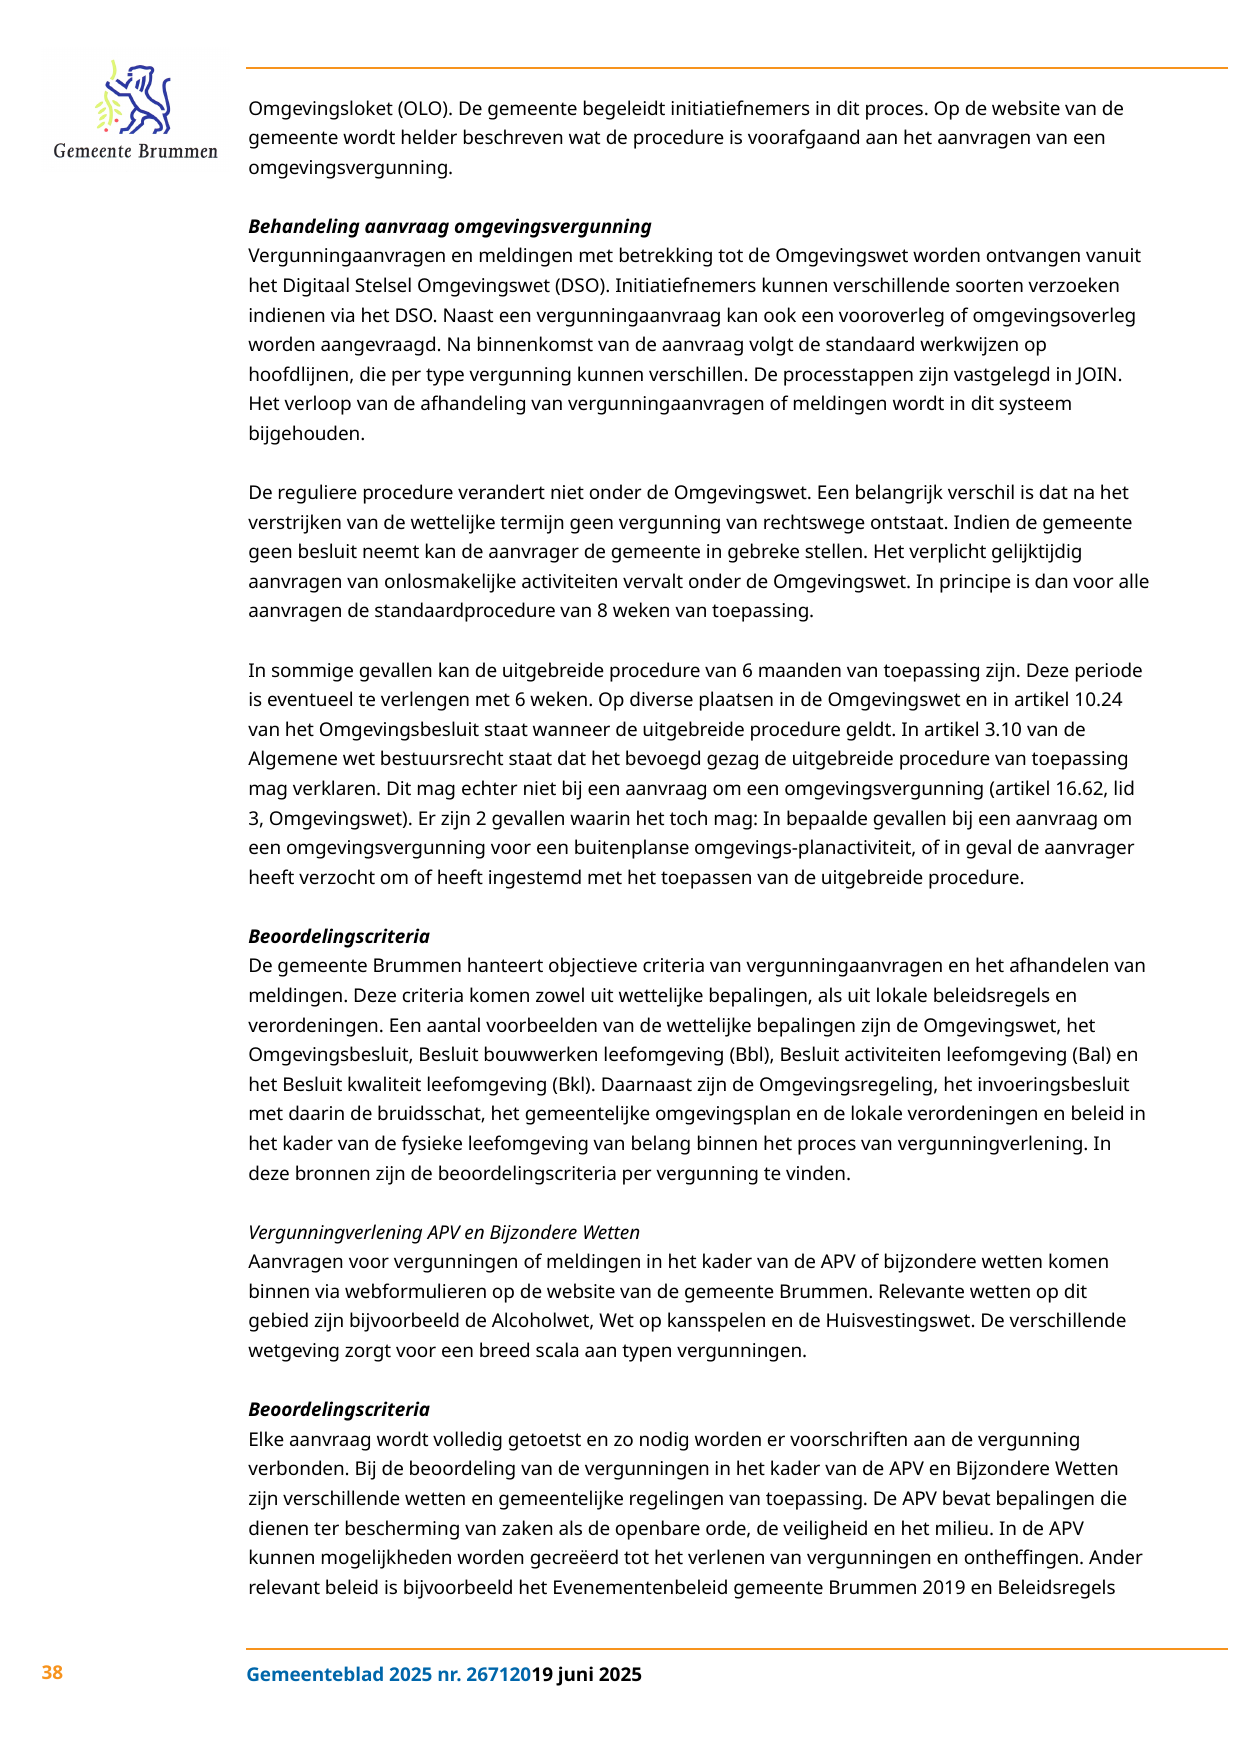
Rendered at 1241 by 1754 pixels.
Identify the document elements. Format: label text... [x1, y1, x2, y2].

text Vergunningaanvragen en meldingen met betrekking tot de Omgevingswet worden ontvangen vanuit het Digitaal Stelsel Omgevingswet (DSO). Initiatiefnemers kunnen verschillende soorten verzoeken indienen via het DSO. Naast een vergunningaanvraag kan ook een vooroverleg of omgevingsoverleg worden aangevraagd. Na binnenkomst van de aanvraag volgt de standaard werkwijzen op hoofdlijnen, die per type vergunning kunnen verschillen. De processtappen zijn vastgelegd in JOIN. Het verloop van de afhandeling van vergunningaanvragen of meldingen wordt in dit systeem bijgehouden. [248, 243, 1152, 446]
text Beoordelingscriteria [248, 1396, 1152, 1422]
text In sommige gevallen kan de uitgebreide procedure van 6 maanden van toepassing zijn. Deze periode is eventueel te verlengen met 6 weken. Op diverse plaatsen in de Omgevingswet en in artikel 10.24 van het Omgevingsbesluit staat wanneer de uitgebreide procedure geldt. In artikel 3.10 van de Algemene wet bestuursrecht staat dat het bevoegd gezag de uitgebreide procedure van toepassing mag verklaren. Dit mag echter niet bij een aanvraag om een omgevingsvergunning (artikel 16.62, lid 3, Omgevingswet). Er zijn 2 gevallen waarin het toch mag: In bepaalde gevallen bij een aanvraag om een omgevingsvergunning voor een buitenplanse omgevings-planactiviteit, of in geval de aanvrager heeft verzocht om of heeft ingestemd met het toepassen van de uitgebreide procedure. [248, 657, 1152, 890]
text De gemeente Brummen hanteert objectieve criteria van vergunningaanvragen en het afhandelen van meldingen. Deze criteria komen zowel uit wettelijke bepalingen, als uit lokale beleidsregels en verordeningen. Een aantal voorbeelden van de wettelijke bepalingen zijn de Omgevingswet, het Omgevingsbesluit, Besluit bouwwerken leefomgeving (Bbl), Besluit activiteiten leefomgeving (Bal) en het Besluit kwaliteit leefomgeving (Bkl). Daarnaast zijn de Omgevingsregeling, het invoeringsbesluit met daarin de bruidsschat, het gemeentelijke omgevingsplan en de lokale verordeningen en beleid in het kader van de fysieke leefomgeving van belang binnen het proces van vergunningverlening. In deze bronnen zijn de beoordelingscriteria per vergunning te vinden. [248, 953, 1152, 1186]
text Beoordelingscriteria [248, 923, 1152, 949]
picture [41, 47, 231, 172]
text De reguliere procedure verandert niet onder de Omgevingswet. Een belangrijk verschil is dat na het verstrijken van de wettelijke termijn geen vergunning van rechtswege ontstaat. Indien de gemeente geen besluit neemt kan de aanvrager de gemeente in gebreke stellen. Het verplicht gelijktijdig aanvragen van onlosmakelijke activiteiten vervalt onder de Omgevingswet. In principe is dan voor alle aanvragen de standaardprocedure van 8 weken van toepassing. [248, 479, 1152, 623]
text Elke aanvraag wordt volledig getoetst en zo nodig worden er voorschriften aan de vergunning verbonden. Bij de beoordeling van de vergunningen in het kader van de APV en Bijzondere Wetten zijn verschillende wetten en gemeentelijke regelingen van toepassing. De APV bevat bepalingen die dienen ter bescherming van zaken als de openbare orde, de veiligheid en het milieu. In de APV kunnen mogelijkheden worden gecreëerd tot het verlenen van vergunningen en ontheffingen. Ander relevant beleid is bijvoorbeeld het Evenementenbeleid gemeente Brummen 2019 en Beleidsregels [248, 1426, 1152, 1600]
text Vergunningverlening APV en Bijzondere Wetten [248, 1219, 1152, 1245]
text Omgevingsloket (OLO). De gemeente begeleidt initiatiefnemers in dit proces. Op de website van de gemeente wordt helder beschreven wat de procedure is voorafgaand aan het aanvragen van een omgevingsvergunning. [248, 95, 1152, 180]
text Aanvragen voor vergunningen of meldingen in het kader van de APV of bijzondere wetten komen binnen via webformulieren op de website van de gemeente Brummen. Relevante wetten op dit gebied zijn bijvoorbeeld de Alcoholwet, Wet op kansspelen en de Huisvestingswet. De verschillende wetgeving zorgt voor een breed scala aan typen vergunningen. [248, 1248, 1152, 1363]
text Behandeling aanvraag omgevingsvergunning [248, 213, 1152, 239]
